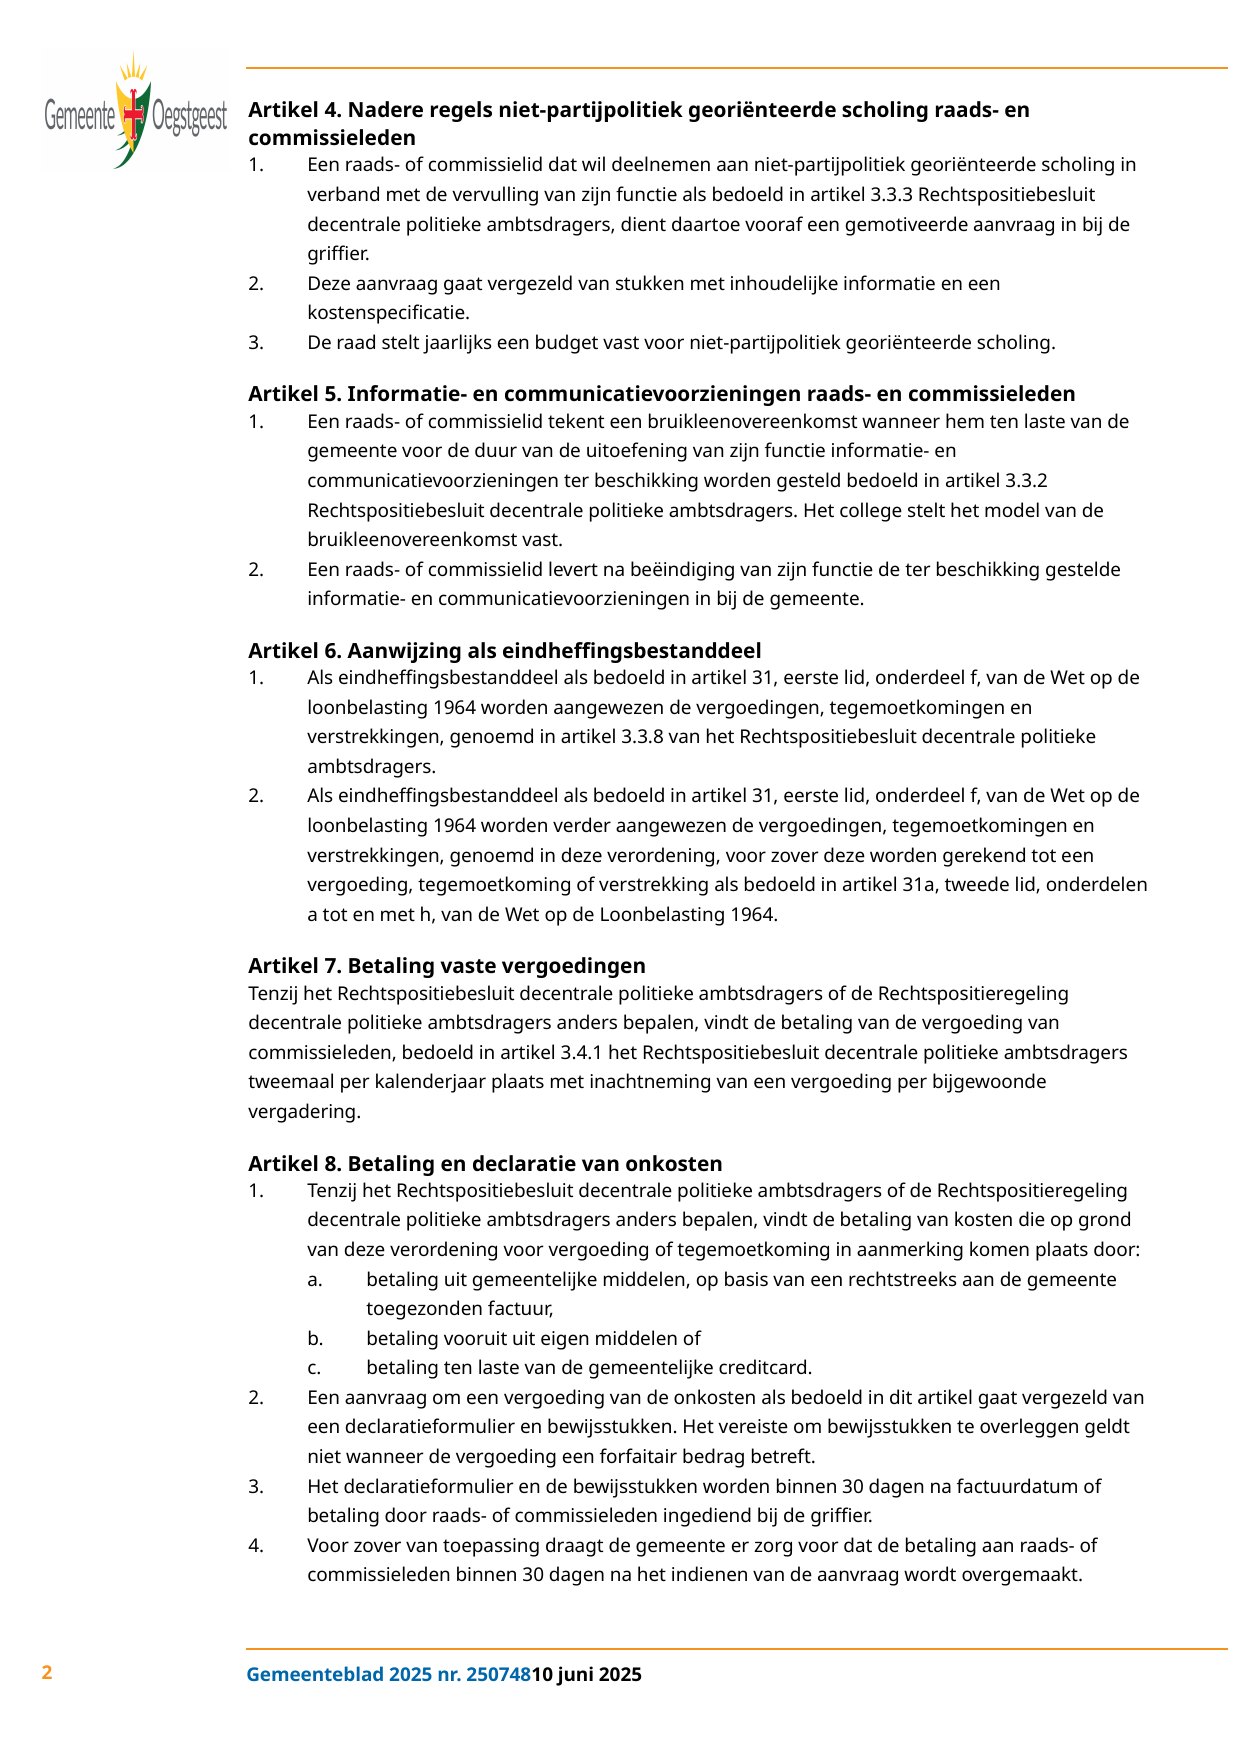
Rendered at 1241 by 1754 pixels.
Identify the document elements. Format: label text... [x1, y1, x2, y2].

list Tenzij het Rechtspositiebesluit decentrale politieke ambtsdragers of de Rechtspositieregeling decentrale politieke ambtsdragers anders bepalen, vindt de betaling van kosten die op grond van deze verordening voor vergoeding of tegemoetkoming in aanmerking komen plaats door: [248, 1177, 1152, 1262]
list betaling ten laste van de gemeentelijke creditcard. [307, 1354, 1152, 1380]
list Deze aanvraag gaat vergezeld van stukken met inhoudelijke informatie en een kostenspecificatie. [248, 270, 1152, 325]
list Een raads- of commissielid tekent een bruikleenovereenkomst wanneer hem ten laste van de gemeente voor de duur van de uitoefening van zijn functie informatie- en communicatievoorzieningen ter beschikking worden gesteld bedoeld in artikel 3.3.2 Rechtspositiebesluit decentrale politieke ambtsdragers. Het college stelt het model van de bruikleenovereenkomst vast. [248, 408, 1152, 552]
list De raad stelt jaarlijks een budget vast voor niet-partijpolitiek georiënteerde scholing. [248, 329, 1152, 355]
text Artikel 8. Betaling en declaratie van onkosten [248, 1149, 1152, 1177]
list betaling vooruit uit eigen middelen of [307, 1325, 1152, 1351]
text Artikel 4. Nadere regels niet-partijpolitiek georiënteerde scholing raads- en commissieleden [248, 95, 1152, 152]
picture [41, 47, 231, 172]
text Artikel 6. Aanwijzing als eindheffingsbestanddeel [248, 636, 1152, 664]
list Een raads- of commissielid dat wil deelnemen aan niet-partijpolitiek georiënteerde scholing in verband met de vervulling van zijn functie als bedoeld in artikel 3.3.3 Rechtspositiebesluit decentrale politieke ambtsdragers, dient daartoe vooraf een gemotiveerde aanvraag in bij de griffier. [248, 152, 1152, 266]
list Als eindheffingsbestanddeel als bedoeld in artikel 31, eerste lid, onderdeel f, van de Wet op de loonbelasting 1964 worden verder aangewezen de vergoedingen, tegemoetkomingen en verstrekkingen, genoemd in deze verordening, voor zover deze worden gerekend tot een vergoeding, tegemoetkoming of verstrekking als bedoeld in artikel 31a, tweede lid, onderdelen a tot en met h, van de Wet op de Loonbelasting 1964. [248, 783, 1152, 927]
text Tenzij het Rechtspositiebesluit decentrale politieke ambtsdragers of de Rechtspositieregeling decentrale politieke ambtsdragers anders bepalen, vindt de betaling van de vergoeding van commissieleden, bedoeld in artikel 3.4.1 het Rechtspositiebesluit decentrale politieke ambtsdragers tweemaal per kalenderjaar plaats met inachtneming van een vergoeding per bijgewoonde vergadering. [248, 980, 1152, 1124]
text Artikel 5. Informatie- en communicatievoorzieningen raads- en commissieleden [248, 379, 1152, 408]
list Een raads- of commissielid levert na beëindiging van zijn functie de ter beschikking gestelde informatie- en communicatievoorzieningen in bij de gemeente. [248, 556, 1152, 611]
list betaling uit gemeentelijke middelen, op basis van een rechtstreeks aan de gemeente toegezonden factuur, [307, 1266, 1152, 1321]
text Artikel 7. Betaling vaste vergoedingen [248, 951, 1152, 980]
list Het declaratieformulier en de bewijsstukken worden binnen 30 dagen na factuurdatum of betaling door raads- of commissieleden ingediend bij de griffier. [248, 1473, 1152, 1528]
list Een aanvraag om een vergoeding van de onkosten als bedoeld in dit artikel gaat vergezeld van een declaratieformulier en bewijsstukken. Het vereiste om bewijsstukken te overleggen geldt niet wanneer de vergoeding een forfaitair bedrag betreft. [248, 1384, 1152, 1469]
list Als eindheffingsbestanddeel als bedoeld in artikel 31, eerste lid, onderdeel f, van de Wet op de loonbelasting 1964 worden aangewezen de vergoedingen, tegemoetkomingen en verstrekkingen, genoemd in artikel 3.3.8 van het Rechtspositiebesluit decentrale politieke ambtsdragers. [248, 664, 1152, 779]
list Voor zover van toepassing draagt de gemeente er zorg voor dat de betaling aan raads- of commissieleden binnen 30 dagen na het indienen van de aanvraag wordt overgemaakt. [248, 1532, 1152, 1587]
